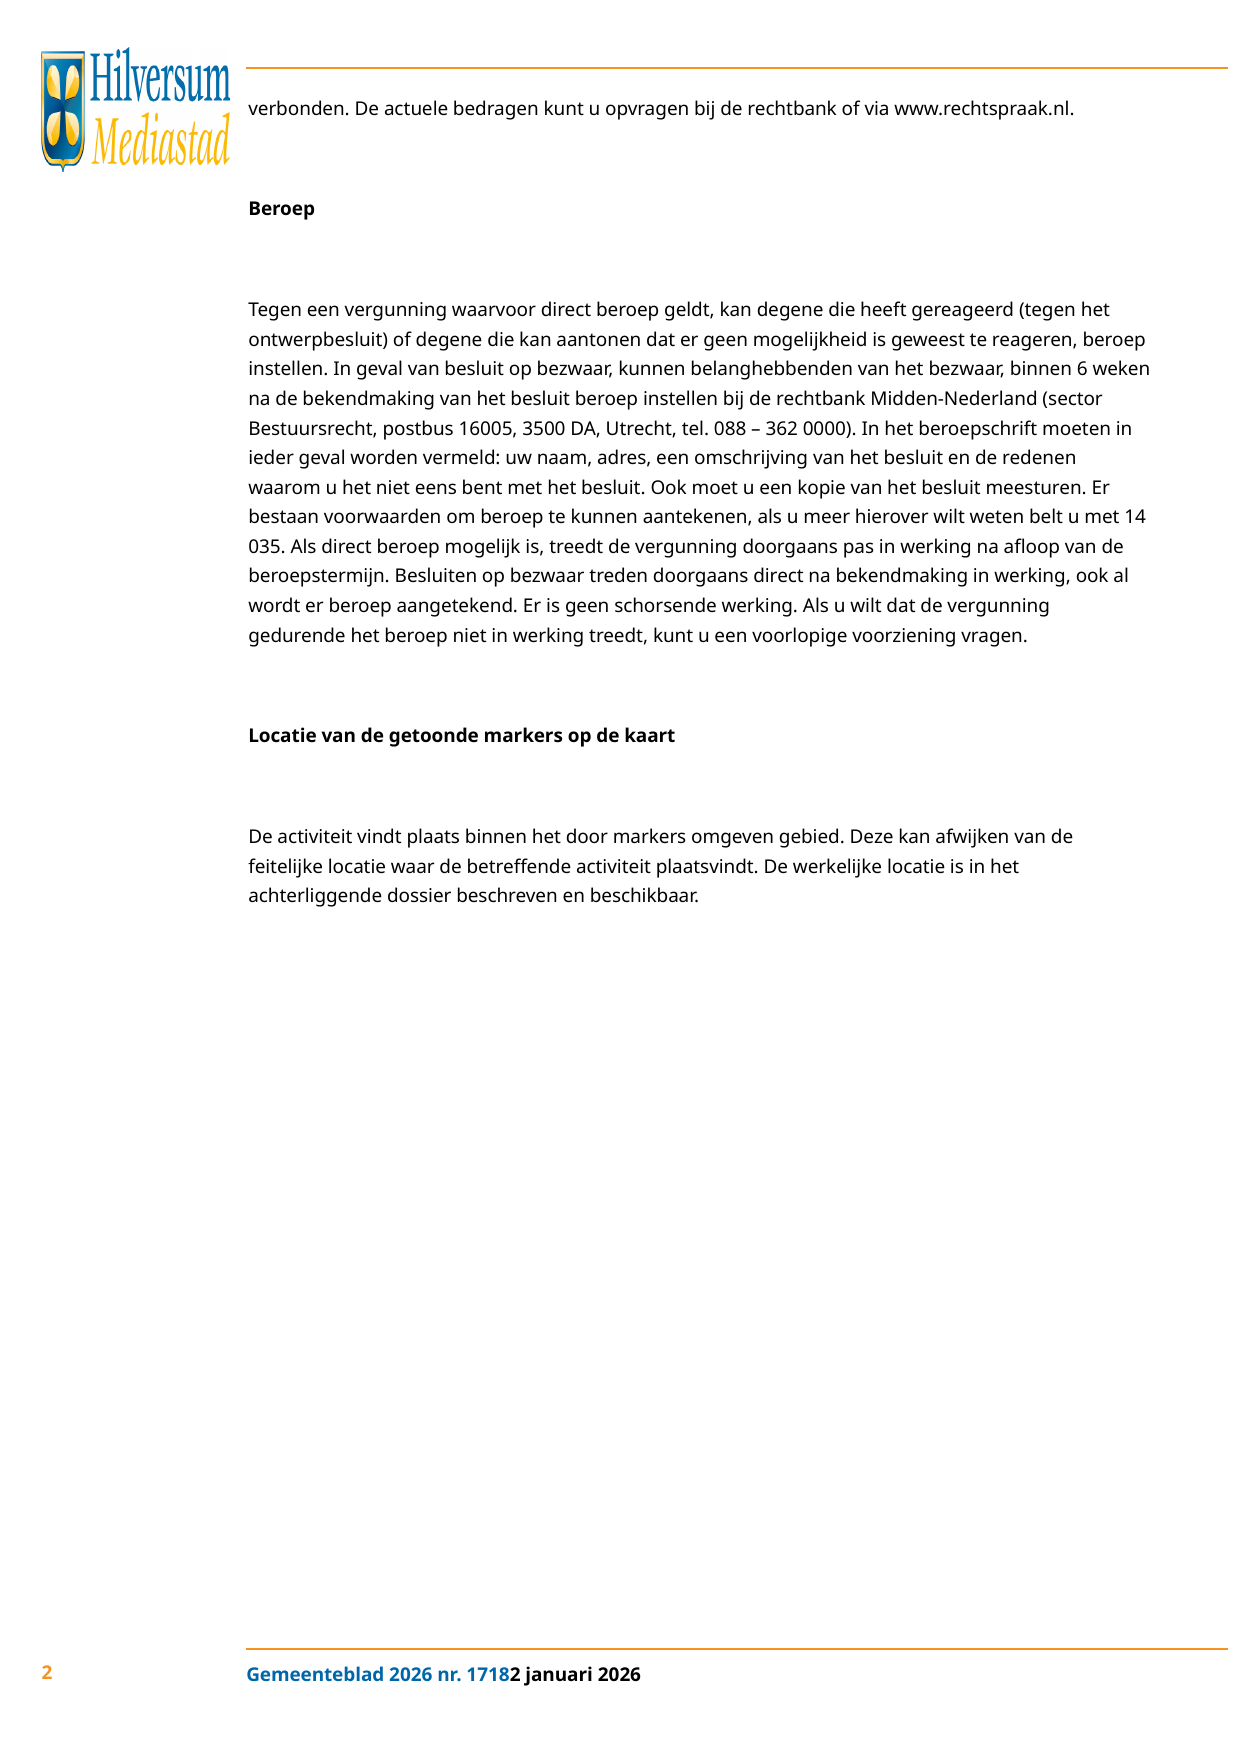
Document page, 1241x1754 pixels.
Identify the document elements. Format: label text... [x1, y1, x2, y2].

text verbonden. De actuele bedragen kunt u opvragen bij de rechtbank of via www.rechtspraak.nl. [248, 95, 1152, 121]
picture [41, 47, 231, 172]
text Tegen een vergunning waarvoor direct beroep geldt, kan degene die heeft gereageerd (tegen het ontwerpbesluit) of degene die kan aantonen dat er geen mogelijkheid is geweest te reageren, beroep instellen. In geval van besluit op bezwaar, kunnen belanghebbenden van het bezwaar, binnen 6 weken na de bekendmaking van het besluit beroep instellen bij de rechtbank Midden-Nederland (sector Bestuursrecht, postbus 16005, 3500 DA, Utrecht, tel. 088 – 362 0000). In het beroepschrift moeten in ieder geval worden vermeld: uw naam, adres, een omschrijving van het besluit en de redenen waarom u het niet eens bent met het besluit. Ook moet u een kopie van het besluit meesturen. Er bestaan voorwaarden om beroep te kunnen aantekenen, als u meer hierover wilt weten belt u met 14 035. Als direct beroep mogelijk is, treedt de vergunning doorgaans pas in werking na afloop van de beroepstermijn. Besluiten op bezwaar treden doorgaans direct na bekendmaking in werking, ook al wordt er beroep aangetekend. Er is geen schorsende werking. Als u wilt dat de vergunning gedurende het beroep niet in werking treedt, kunt u een voorlopige voorziening vragen. [248, 296, 1152, 648]
text Beroep [248, 196, 1152, 221]
text De activiteit vindt plaats binnen het door markers omgeven gebied. Deze kan afwijken van de feitelijke locatie waar de betreffende activiteit plaatsvindt. De werkelijke locatie is in het achterliggende dossier beschreven en beschikbaar. [248, 823, 1152, 908]
text Locatie van de getoonde markers op de kaart [248, 723, 1152, 748]
